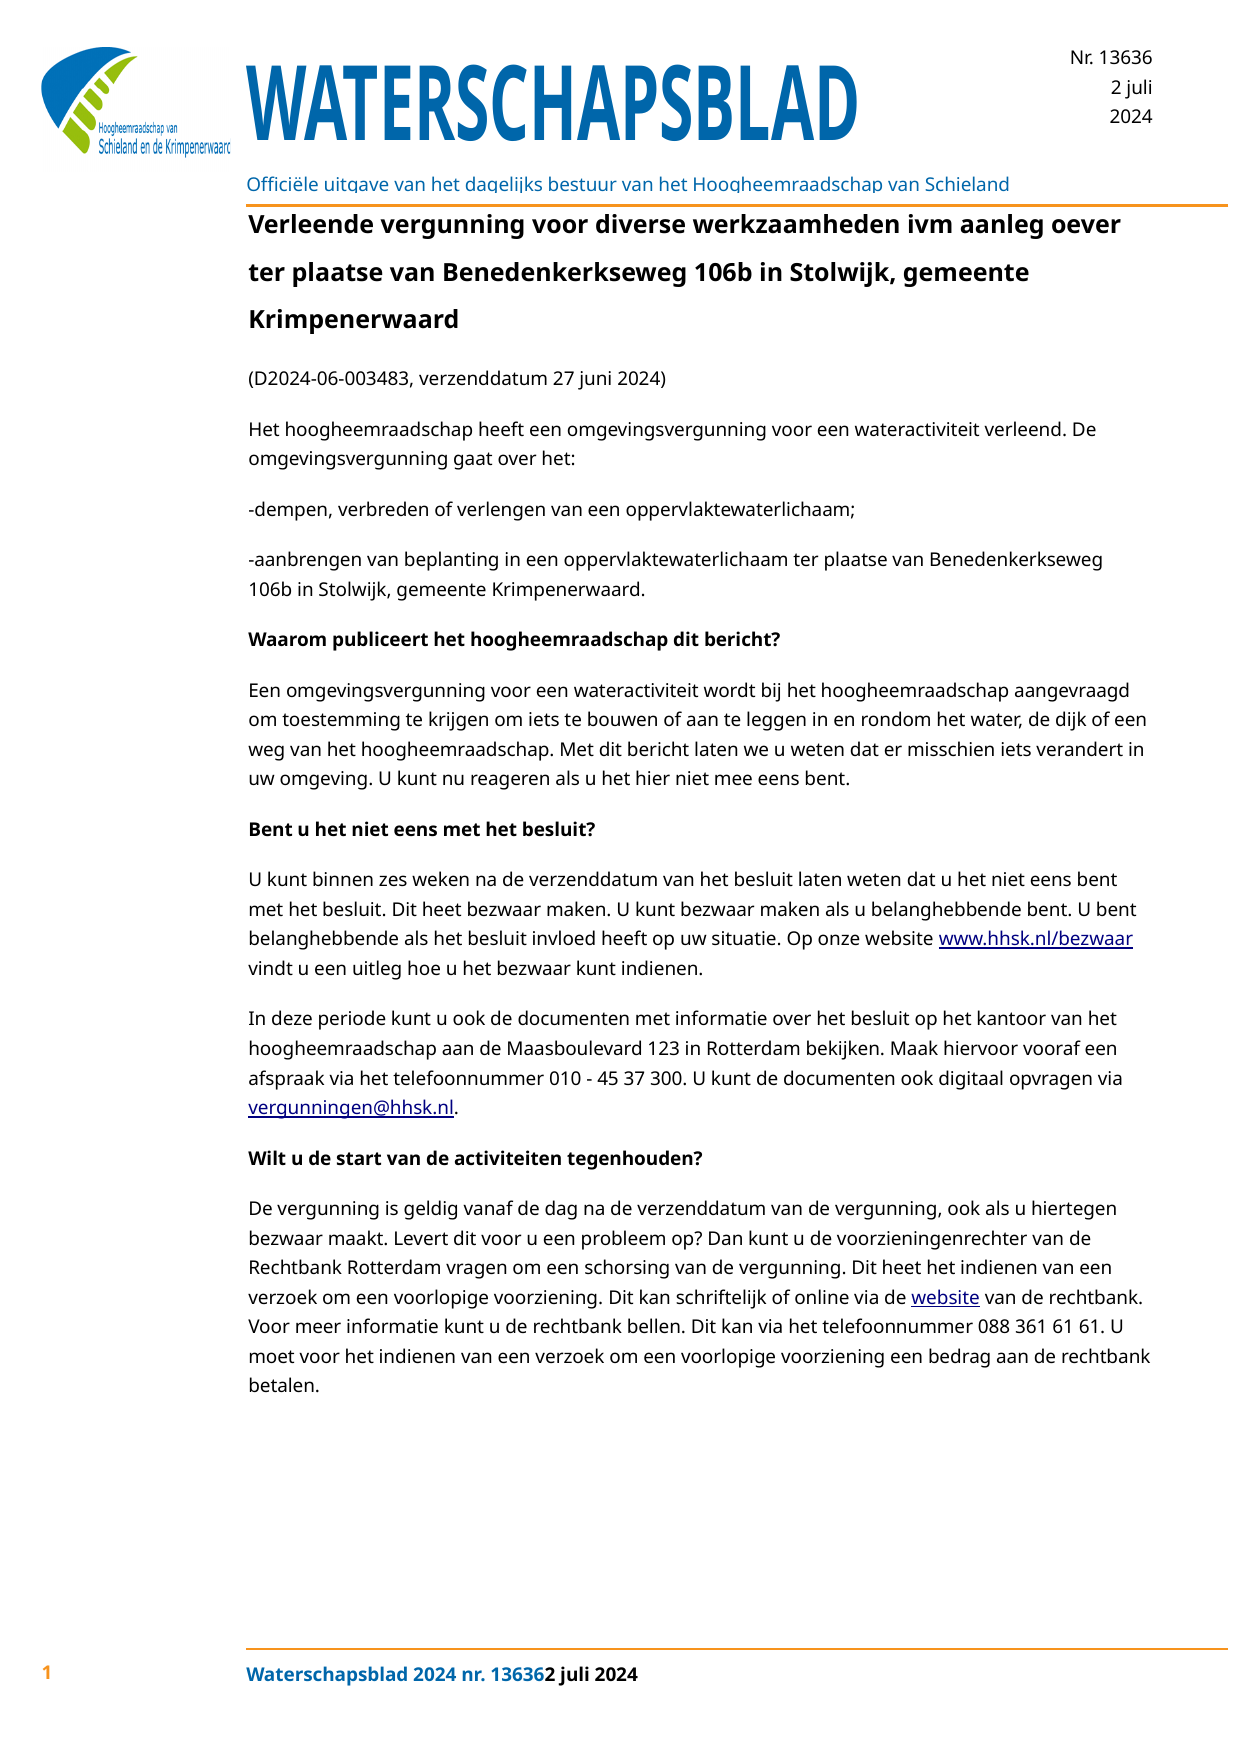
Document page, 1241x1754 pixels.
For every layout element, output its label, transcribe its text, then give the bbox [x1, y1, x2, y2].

text U kunt binnen zes weken na de verzenddatum van het besluit laten weten dat u het niet eens bent met het besluit. Dit heet bezwaar maken. U kunt bezwaar maken als u belanghebbende bent. U bent belanghebbende als het besluit invloed heeft op uw situatie. Op onze website www.hhsk.nl/bezwaar vindt u een uitleg hoe u het bezwaar kunt indienen. [248, 866, 1152, 981]
text -aanbrengen van beplanting in een oppervlaktewaterlichaam ter plaatse van Benedenkerkseweg 106b in Stolwijk, gemeente Krimpenerwaard. [248, 546, 1152, 602]
text -dempen, verbreden of verlengen van een oppervlaktewaterlichaam; [248, 496, 1152, 522]
text In deze periode kunt u ook de documenten met informatie over het besluit op het kantoor van het hoogheemraadschap aan de Maasboulevard 123 in Rotterdam bekijken. Maak hiervoor vooraf een afspraak via het telefoonnummer 010 - 45 37 300. U kunt de documenten ook digitaal opvragen via vergunningen@hhsk.nl. [248, 1006, 1152, 1120]
text Een omgevingsvergunning voor een wateractiviteit wordt bij het hoogheemraadschap aangevraagd om toestemming te krijgen om iets te bouwen of aan te leggen in en rondom het water, de dijk of een weg van het hoogheemraadschap. Met dit bericht laten we u weten dat er misschien iets verandert in uw omgeving. U kunt nu reageren als u het hier niet mee eens bent. [248, 677, 1152, 791]
text (D2024-06-003483, verzenddatum 27 juni 2024) [248, 366, 1152, 391]
text Wilt u de start van de activiteiten tegenhouden? [248, 1145, 1152, 1170]
text Verleende vergunning voor diverse werkzaamheden ivm aanleg oever ter plaatse van Benedenkerkseweg 106b in Stolwijk, gemeente Krimpenerwaard [248, 207, 1152, 336]
text Bent u het niet eens met het besluit? [248, 816, 1152, 842]
picture [41, 47, 231, 172]
text De vergunning is geldig vanaf de dag na de verzenddatum van de vergunning, ook als u hiertegen bezwaar maakt. Levert dit voor u een probleem op? Dan kunt u de voorzieningenrechter van de Rechtbank Rotterdam vragen om een schorsing van de vergunning. Dit heet het indienen van een verzoek om een voorlopige voorziening. Dit kan schriftelijk of online via de website van de rechtbank. Voor meer informatie kunt u de rechtbank bellen. Dit kan via het telefoonnummer 088 361 61 61. U moet voor het indienen van een verzoek om een voorlopige voorziening een bedrag aan de rechtbank betalen. [248, 1195, 1152, 1398]
text Waarom publiceert het hoogheemraadschap dit bericht? [248, 626, 1152, 652]
text Het hoogheemraadschap heeft een omgevingsvergunning voor een wateractiviteit verleend. De omgevingsvergunning gaat over het: [248, 416, 1152, 471]
